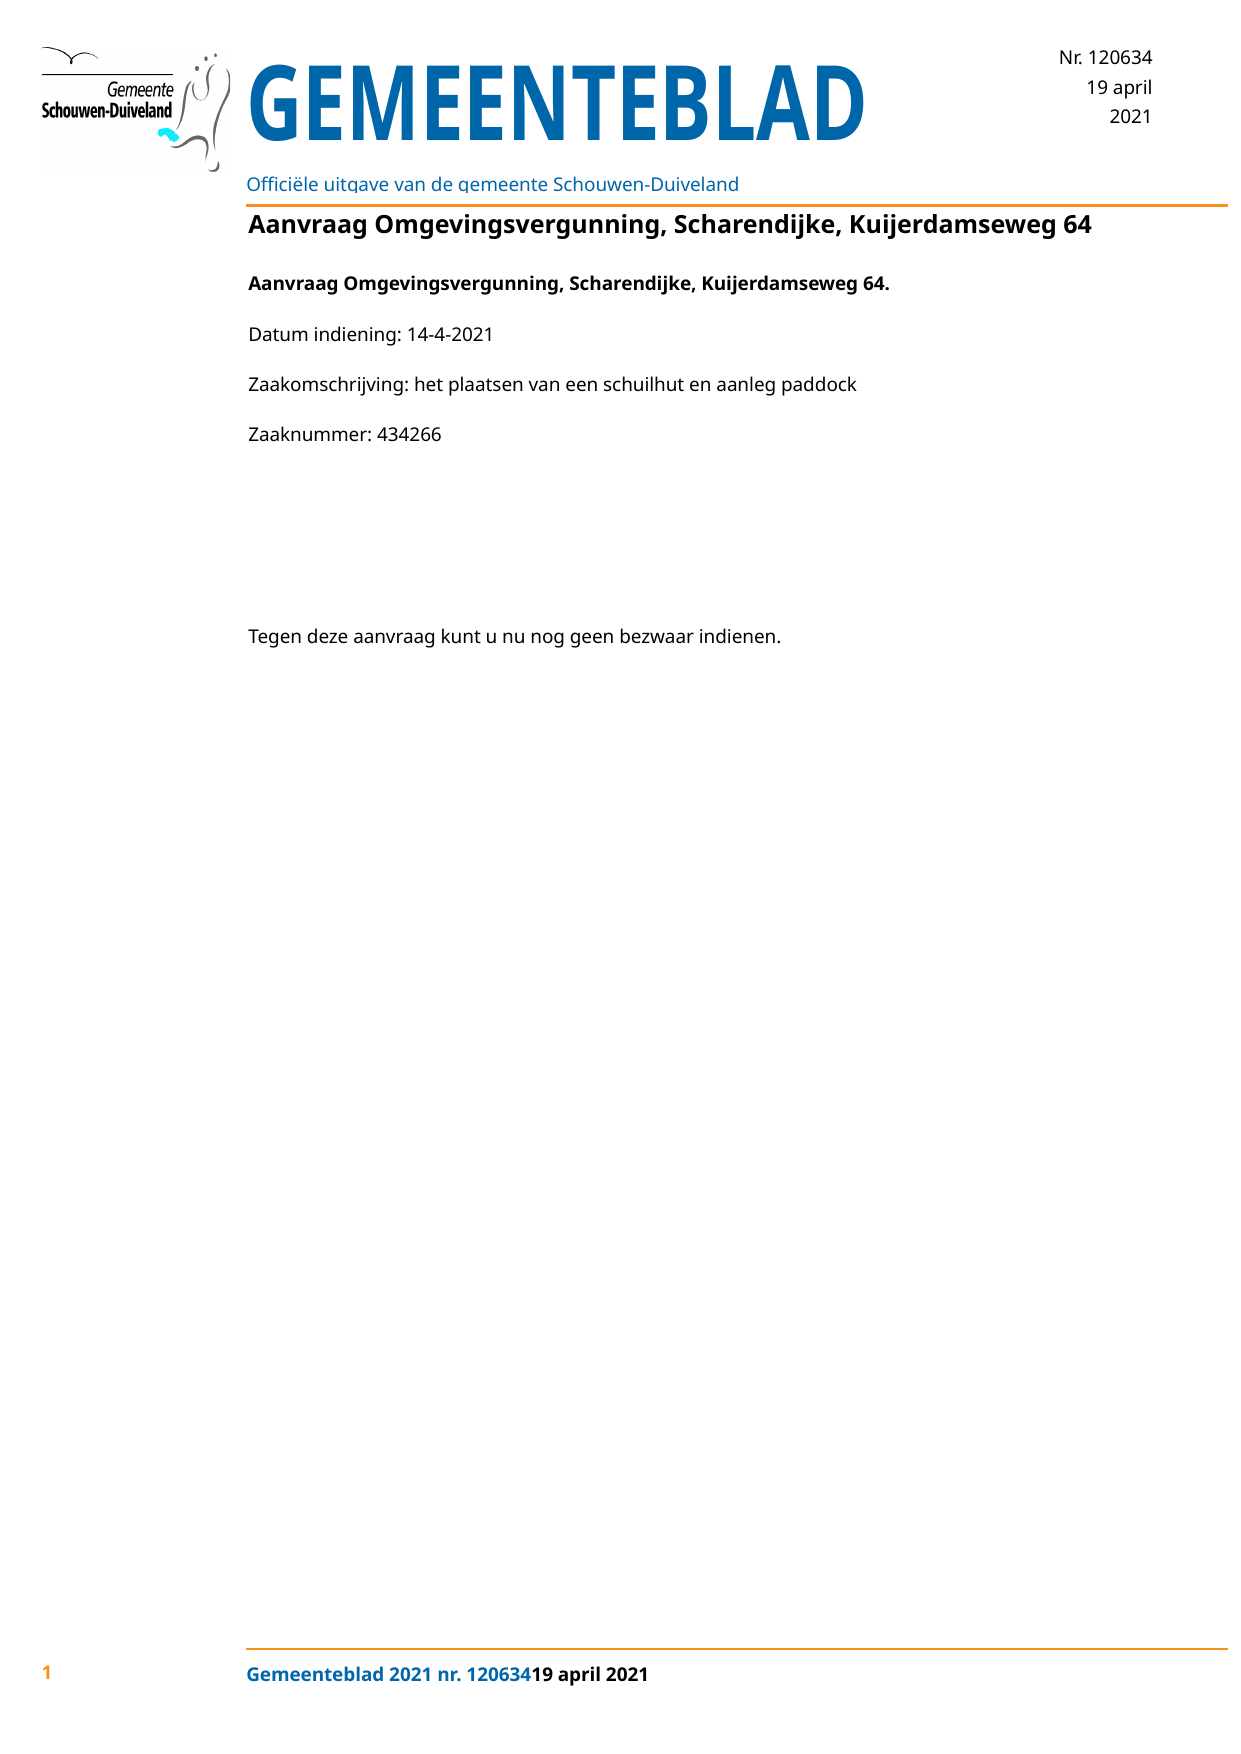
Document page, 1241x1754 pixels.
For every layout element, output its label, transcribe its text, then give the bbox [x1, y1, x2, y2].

text Zaaknummer: 434266 [248, 422, 1152, 447]
text Aanvraag Omgevingsvergunning, Scharendijke, Kuijerdamseweg 64. [248, 270, 1152, 296]
text Tegen deze aanvraag kunt u nu nog geen bezwaar indienen. [248, 623, 1152, 649]
text Zaakomschrijving: het plaatsen van een schuilhut en aanleg paddock [248, 371, 1152, 397]
picture [41, 47, 231, 172]
text Datum indiening: 14-4-2021 [248, 321, 1152, 346]
text Aanvraag Omgevingsvergunning, Scharendijke, Kuijerdamseweg 64 [248, 207, 1152, 241]
